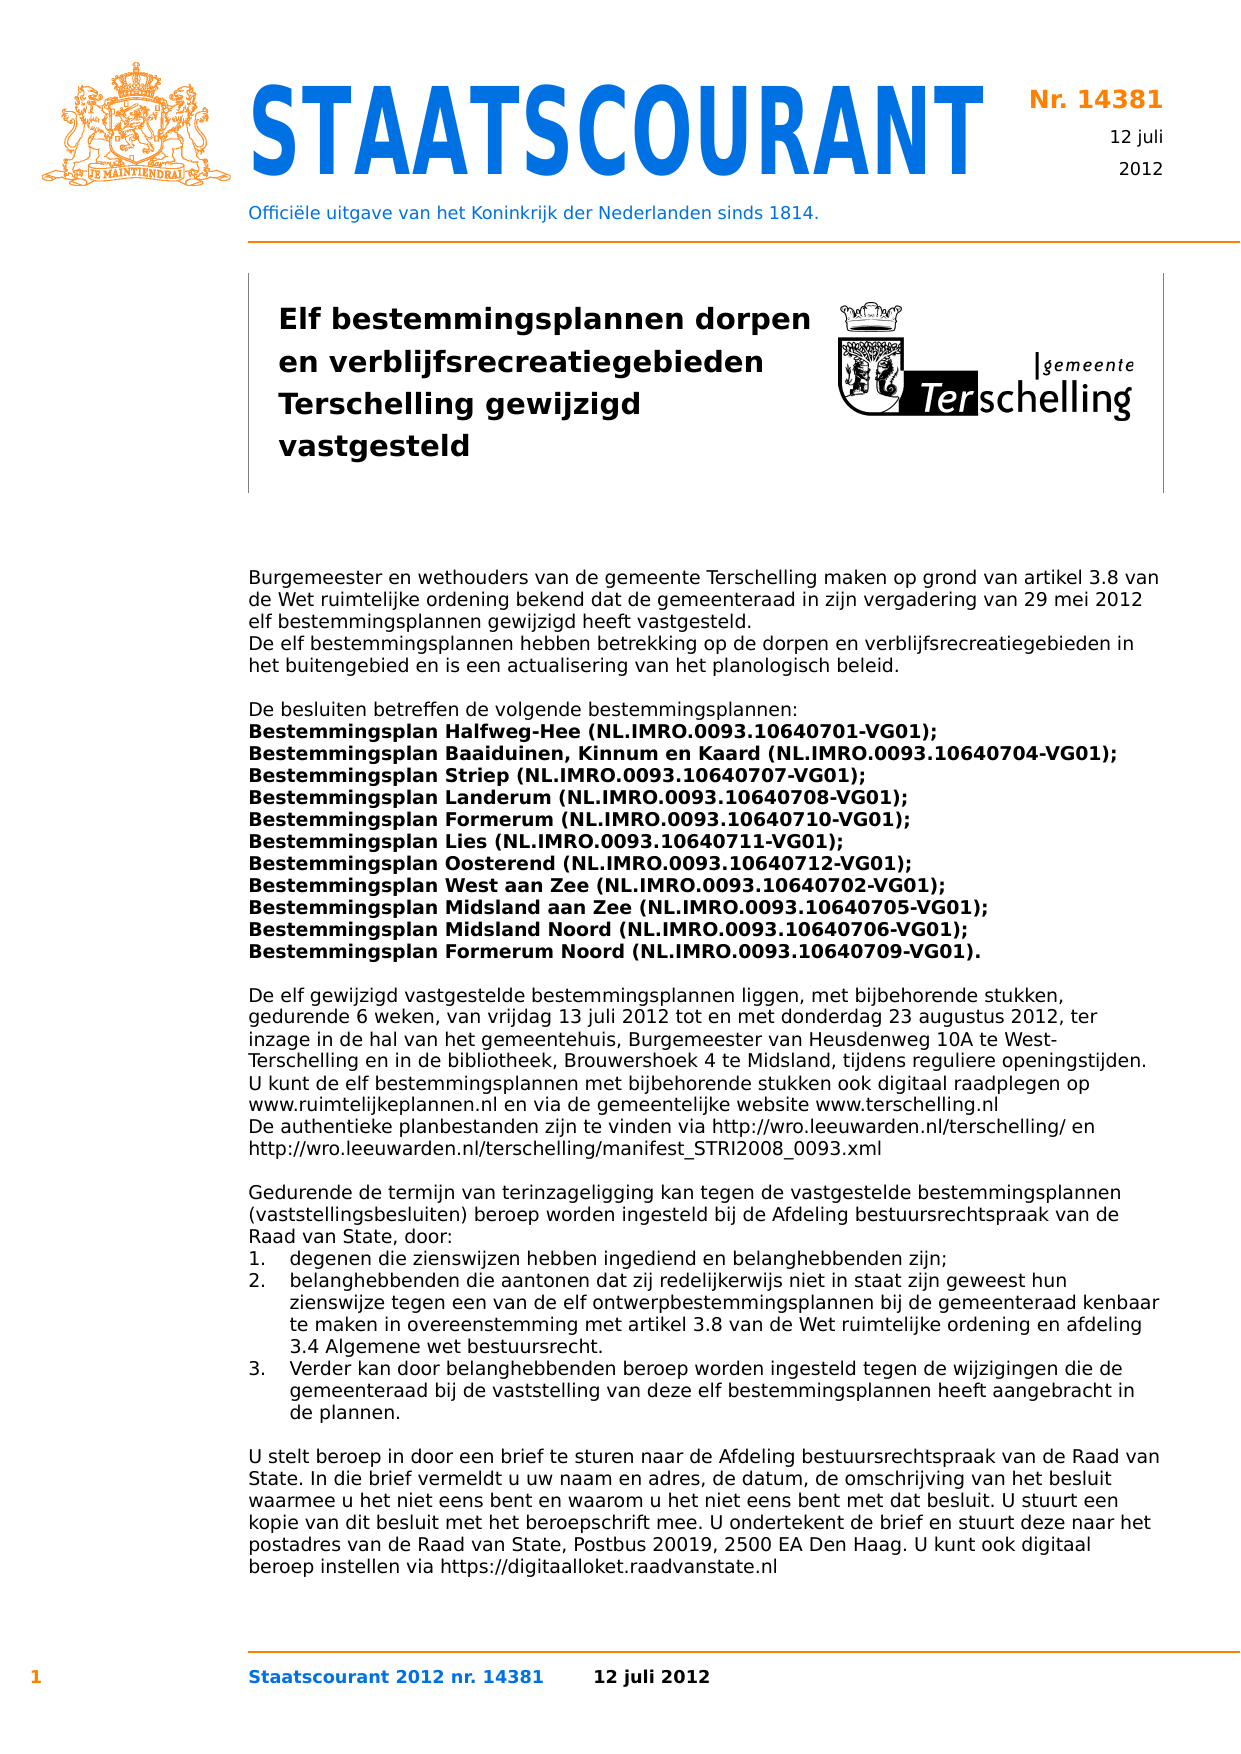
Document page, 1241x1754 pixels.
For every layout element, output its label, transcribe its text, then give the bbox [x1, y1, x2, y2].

table_header STAATSCOURANT [248, 62, 998, 203]
table_header Nr. 14381 [998, 62, 1240, 121]
table_cell 2012 [998, 153, 1240, 203]
text Bestemmingsplan Halfweg-Hee (NL.IMRO.0093.10640701-VG01); [248, 721, 1163, 743]
text Bestemmingsplan Formerum (NL.IMRO.0093.10640710-VG01); [248, 809, 1163, 831]
text De elf gewijzigd vastgestelde bestemmingsplannen liggen, met bijbehorende stukken, gedurende 6 weken, van vrijdag 13 juli 2012 tot en met donderdag 23 augustus 2012, ter inzage in de hal van het gemeentehuis, Burgemeester van Heusdenweg 10A te West-Terschelling en in de bibliotheek, Brouwershoek 4 te Midsland, tijdens reguliere openingstijden. [248, 984, 1163, 1072]
table_cell 12 juli [998, 121, 1240, 153]
picture [41, 62, 231, 186]
text Bestemmingsplan Baaiduinen, Kinnum en Kaard (NL.IMRO.0093.10640704-VG01); [248, 743, 1163, 765]
text Bestemmingsplan Striep (NL.IMRO.0093.10640707-VG01); [248, 765, 1163, 787]
text De elf bestemmingsplannen hebben betrekking op de dorpen en verblijfsrecreatiegebieden in het buitengebied en is een actualisering van het planologisch beleid. [248, 633, 1163, 677]
text U kunt de elf bestemmingsplannen met bijbehorende stukken ook digitaal raadplegen op www.ruimtelijkeplannen.nl en via de gemeentelijke website www.terschelling.nl [248, 1072, 1163, 1116]
text Bestemmingsplan Lies (NL.IMRO.0093.10640711-VG01); [248, 831, 1163, 853]
table_header [25, 62, 248, 241]
text Bestemmingsplan Formerum Noord (NL.IMRO.0093.10640709-VG01). [248, 941, 1163, 963]
text 1. degenen die zienswijzen hebben ingediend en belanghebbenden zijn; [248, 1248, 1163, 1270]
text 3. Verder kan door belanghebbenden beroep worden ingesteld tegen de wijzigingen die de gemeenteraad bij de vaststelling van deze elf bestemmingsplannen heeft aangebracht in de plannen. [248, 1358, 1163, 1424]
picture [838, 302, 1134, 421]
subtitle Elf bestemmingsplannen dorpen en verblijfsrecreatiegebieden Terschelling gewijzigd vastgesteld [249, 273, 1163, 493]
text U stelt beroep in door een brief te sturen naar de Afdeling bestuursrechtspraak van de Raad van State. In die brief vermeldt u uw naam en adres, de datum, de omschrijving van het besluit waarmee u het niet eens bent en waarom u het niet eens bent met dat besluit. U stuurt een kopie van dit besluit met het beroepschrift mee. U ondertekent de brief en stuurt deze naar het postadres van de Raad van State, Postbus 20019, 2500 EA Den Haag. U kunt ook digitaal beroep instellen via https://digitaalloket.raadvanstate.nl [248, 1446, 1163, 1578]
text Bestemmingsplan Midsland aan Zee (NL.IMRO.0093.10640705-VG01); [248, 897, 1163, 919]
text Gedurende de termijn van terinzageligging kan tegen de vastgestelde bestemmingsplannen (vaststellingsbesluiten) beroep worden ingesteld bij de Afdeling bestuursrechtspraak van de Raad van State, door: [248, 1182, 1163, 1248]
text De besluiten betreffen de volgende bestemmingsplannen: [248, 699, 1163, 721]
text Bestemmingsplan Midsland Noord (NL.IMRO.0093.10640706-VG01); [248, 919, 1163, 941]
text Bestemmingsplan Oosterend (NL.IMRO.0093.10640712-VG01); [248, 853, 1163, 875]
text Bestemmingsplan Landerum (NL.IMRO.0093.10640708-VG01); [248, 787, 1163, 809]
text Burgemeester en wethouders van de gemeente Terschelling maken op grond van artikel 3.8 van de Wet ruimtelijke ordening bekend dat de gemeenteraad in zijn vergadering van 29 mei 2012 elf bestemmingsplannen gewijzigd heeft vastgesteld. [248, 567, 1163, 633]
text 2. belanghebbenden die aantonen dat zij redelijkerwijs niet in staat zijn geweest hun zienswijze tegen een van de elf ontwerpbestemmingsplannen bij de gemeenteraad kenbaar te maken in overeenstemming met artikel 3.8 van de Wet ruimtelijke ordening en afdeling 3.4 Algemene wet bestuursrecht. [248, 1270, 1163, 1358]
text Bestemmingsplan West aan Zee (NL.IMRO.0093.10640702-VG01); [248, 875, 1163, 897]
text De authentieke planbestanden zijn te vinden via http://wro.leeuwarden.nl/terschelling/ en http://wro.leeuwarden.nl/terschelling/manifest_STRI2008_0093.xml [248, 1116, 1163, 1160]
table_cell Officiële uitgave van het Koninkrijk der Nederlanden sinds 1814. [248, 203, 1240, 241]
